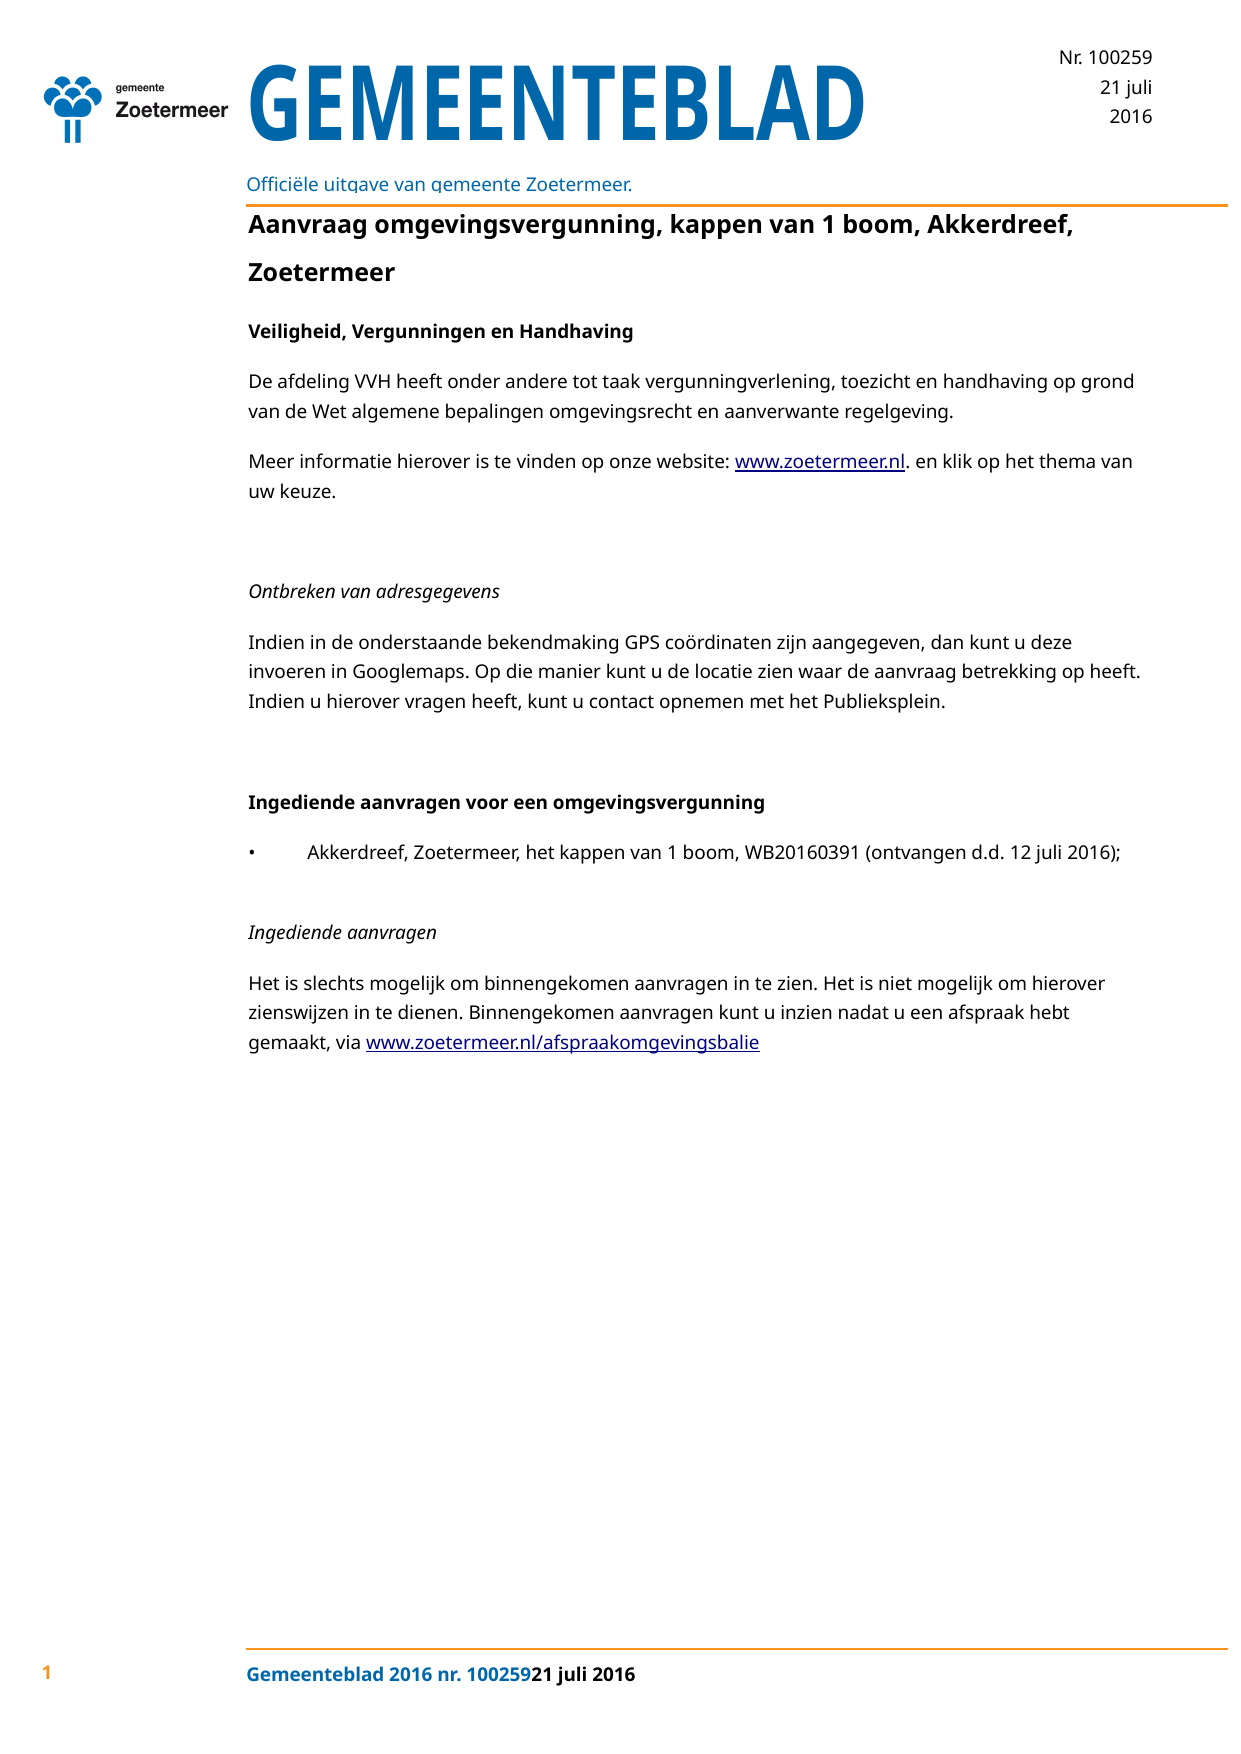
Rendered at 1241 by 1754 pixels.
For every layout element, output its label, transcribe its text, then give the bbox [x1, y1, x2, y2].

text Ingediende aanvragen [248, 919, 1152, 945]
list Akkerdreef, Zoetermeer, het kappen van 1 boom, WB20160391 (ontvangen d.d. 12 juli 2016); [248, 839, 1152, 865]
picture [41, 47, 231, 172]
text De afdeling VVH heeft onder andere tot taak vergunningverlening, toezicht en handhaving op grond van de Wet algemene bepalingen omgevingsrecht en aanverwante regelgeving. [248, 368, 1152, 424]
text Meer informatie hierover is te vinden op onze website: www.zoetermeer.nl. en klik op het thema van uw keuze. [248, 448, 1152, 504]
text Indien in de onderstaande bekendmaking GPS coördinaten zijn aangegeven, dan kunt u deze invoeren in Googlemaps. Op die manier kunt u de locatie zien waar de aanvraag betrekking op heeft. Indien u hierover vragen heeft, kunt u contact opnemen met het Publieksplein. [248, 629, 1152, 714]
text Aanvraag omgevingsvergunning, kappen van 1 boom, Akkerdreef, Zoetermeer [248, 207, 1152, 288]
text Veiligheid, Vergunningen en Handhaving [248, 318, 1152, 344]
text Het is slechts mogelijk om binnengekomen aanvragen in te zien. Het is niet mogelijk om hierover zienswijzen in te dienen. Binnengekomen aanvragen kunt u inzien nadat u een afspraak hebt gemaakt, via www.zoetermeer.nl/afspraakomgevingsbalie [248, 970, 1152, 1055]
text Ingediende aanvragen voor een omgevingsvergunning [248, 789, 1152, 815]
text Ontbreken van adresgegevens [248, 579, 1152, 604]
